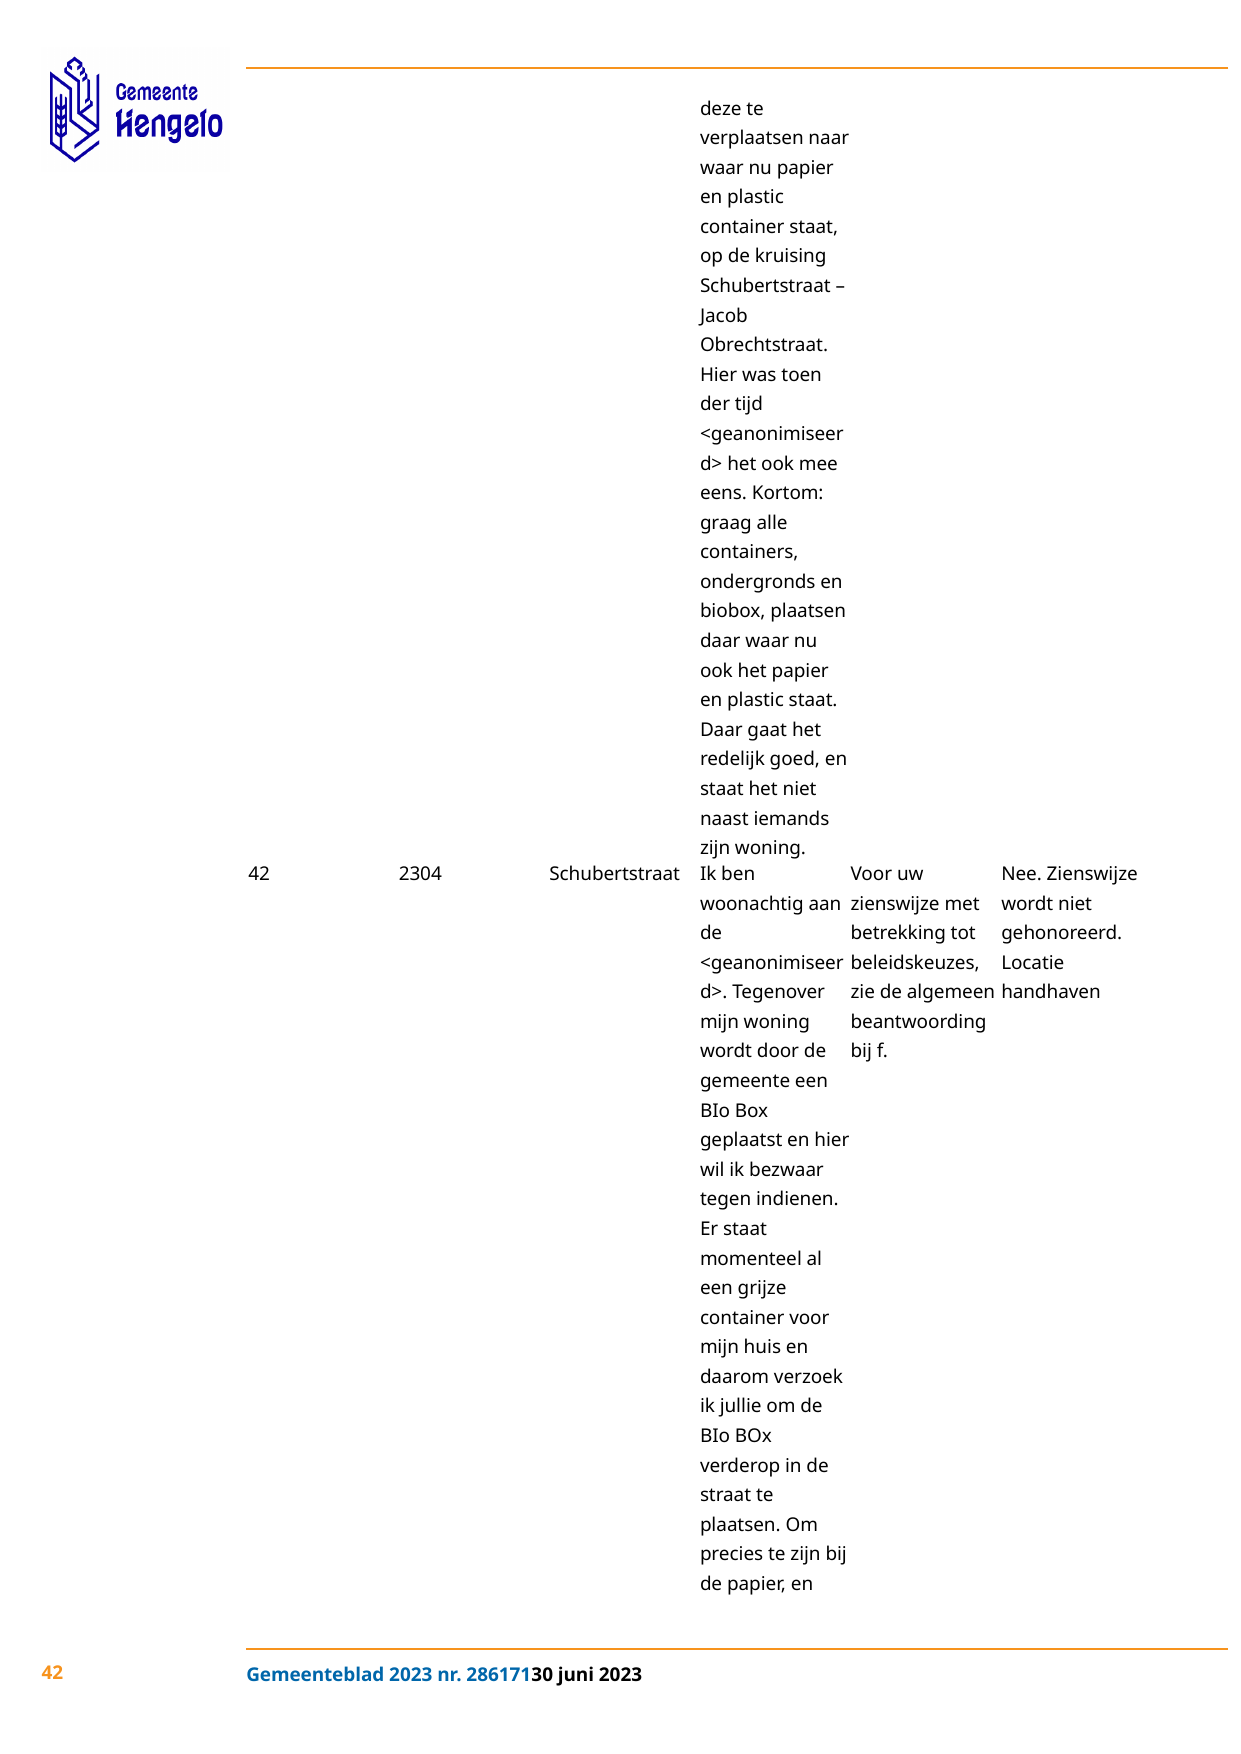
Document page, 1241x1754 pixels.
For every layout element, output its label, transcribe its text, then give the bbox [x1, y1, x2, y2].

table_cell Ik ben woonachtig aan de <geanonimiseerd>. Tegenover mijn woning wordt door de gemeente een BIo Box geplaatst en hier wil ik bezwaar tegen indienen. Er staat momenteel al een grijze container voor mijn huis en daarom verzoek ik jullie om de BIo BOx verderop in de straat te plaatsen. Om precies te zijn bij de papier, en [700, 860, 850, 1596]
table_cell Schubertstraat [549, 860, 700, 1596]
table_cell [850, 95, 1001, 860]
table_cell Nee. Zienswijze wordt niet gehonoreerd. Locatie handhaven [1001, 860, 1152, 1596]
table_cell [399, 95, 549, 860]
table_cell Voor uw zienswijze met betrekking tot beleidskeuzes, zie de algemeen beantwoording bij f. [850, 860, 1001, 1596]
table_cell [549, 95, 700, 860]
table_cell [248, 95, 398, 860]
table_cell deze te verplaatsen naar waar nu papier en plastic container staat, op de kruising Schubertstraat – Jacob Obrechtstraat. Hier was toen der tijd <geanonimiseerd> het ook mee eens. Kortom: graag alle containers, ondergronds en biobox, plaatsen daar waar nu ook het papier en plastic staat. Daar gaat het redelijk goed, en staat het niet naast iemands zijn woning. [700, 95, 850, 860]
table_cell 42 [248, 860, 398, 1596]
table_cell [1001, 95, 1152, 860]
picture [41, 47, 231, 172]
table_cell 2304 [399, 860, 549, 1596]
